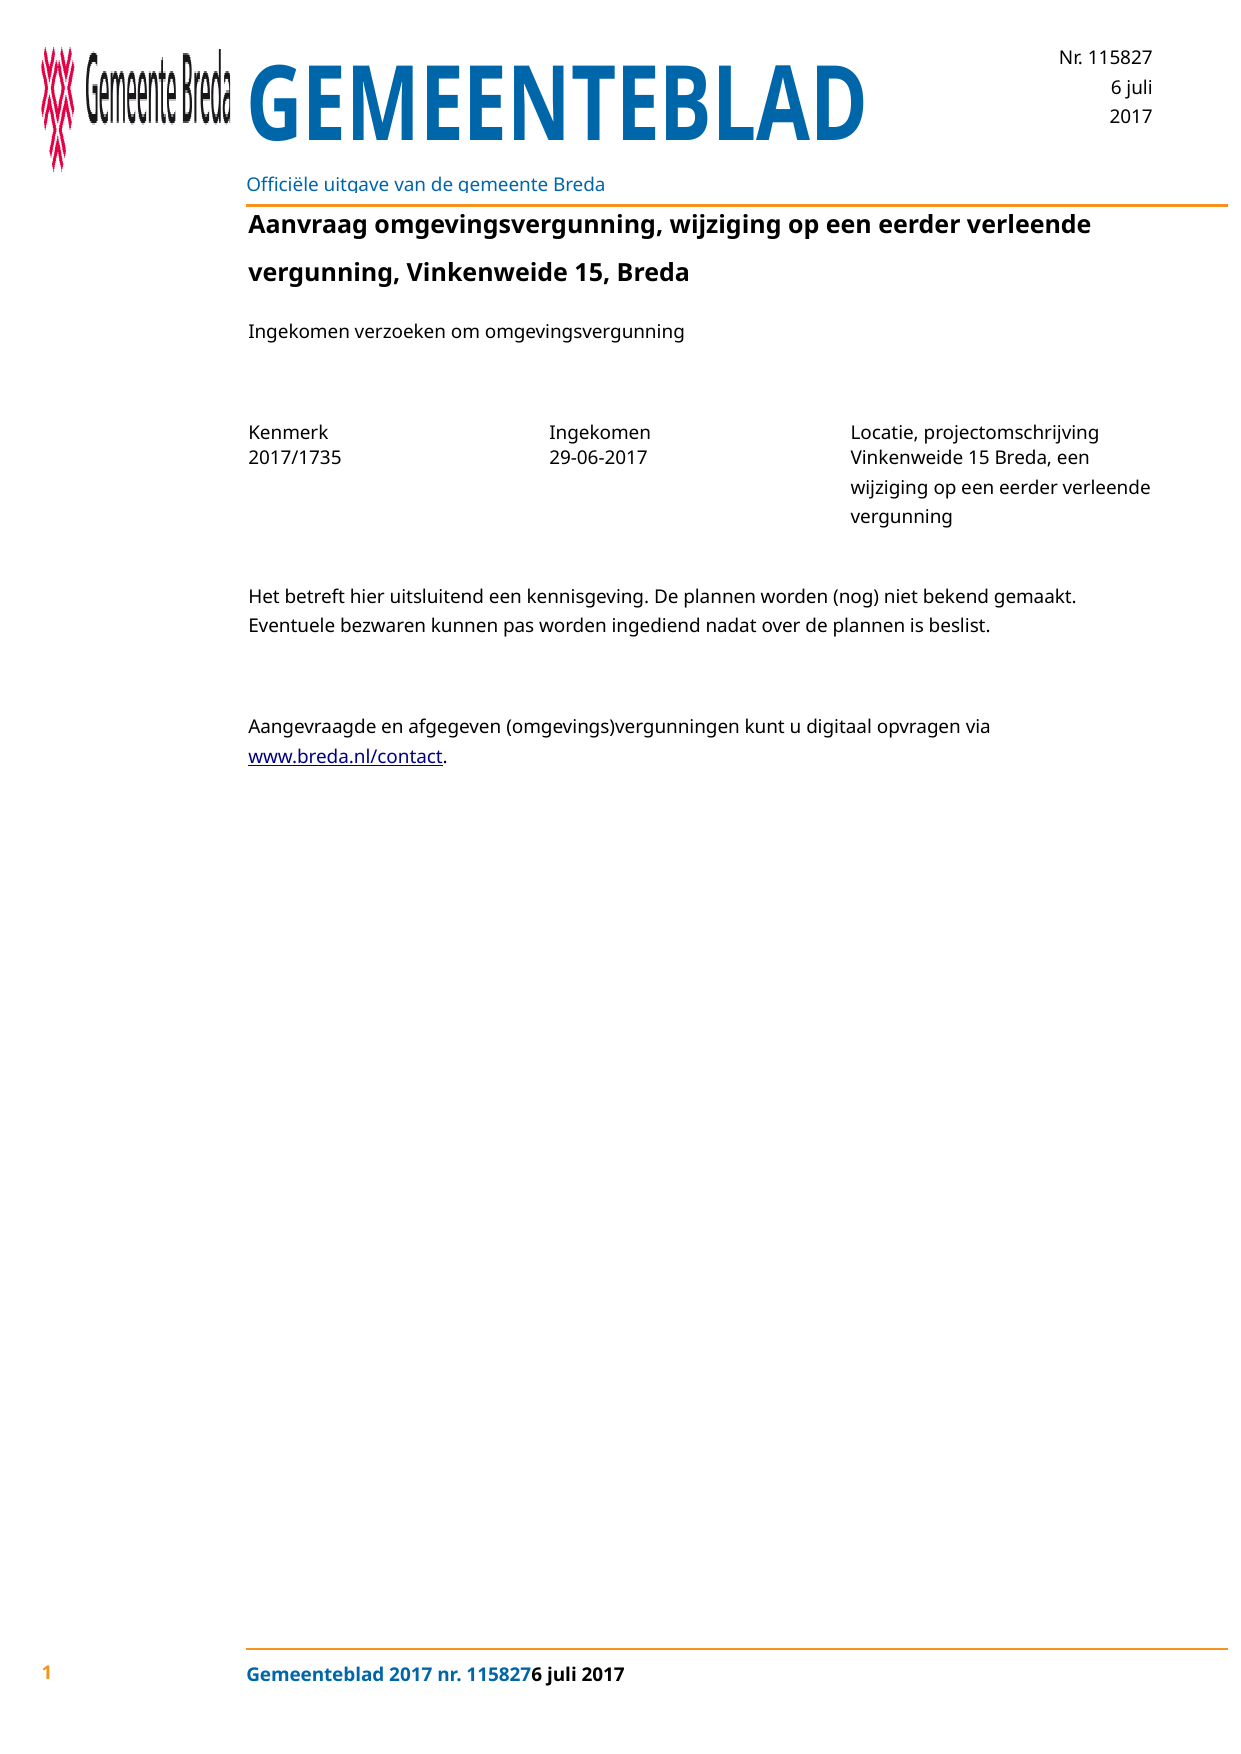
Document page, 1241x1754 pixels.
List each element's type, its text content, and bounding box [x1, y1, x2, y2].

table_cell 29-06-2017 [549, 445, 850, 529]
text Het betreft hier uitsluitend een kennisgeving. De plannen worden (nog) niet bekend gemaakt. Eventuele bezwaren kunnen pas worden ingediend nadat over de plannen is beslist. [248, 583, 1152, 638]
table_header Kenmerk [248, 419, 549, 444]
table_header Locatie, projectomschrijving [850, 419, 1152, 444]
picture [41, 47, 231, 172]
table_header Ingekomen [549, 419, 850, 444]
table_cell 2017/1735 [248, 445, 549, 529]
text Aangevraagde en afgegeven (omgevings)vergunningen kunt u digitaal opvragen via www.breda.nl/contact. [248, 713, 1152, 769]
text Aanvraag omgevingsvergunning, wijziging op een eerder verleende vergunning, Vinkenweide 15, Breda [248, 207, 1152, 288]
text Ingekomen verzoeken om omgevingsvergunning [248, 318, 1152, 344]
table_cell Vinkenweide 15 Breda, een wijziging op een eerder verleende vergunning [850, 445, 1152, 529]
